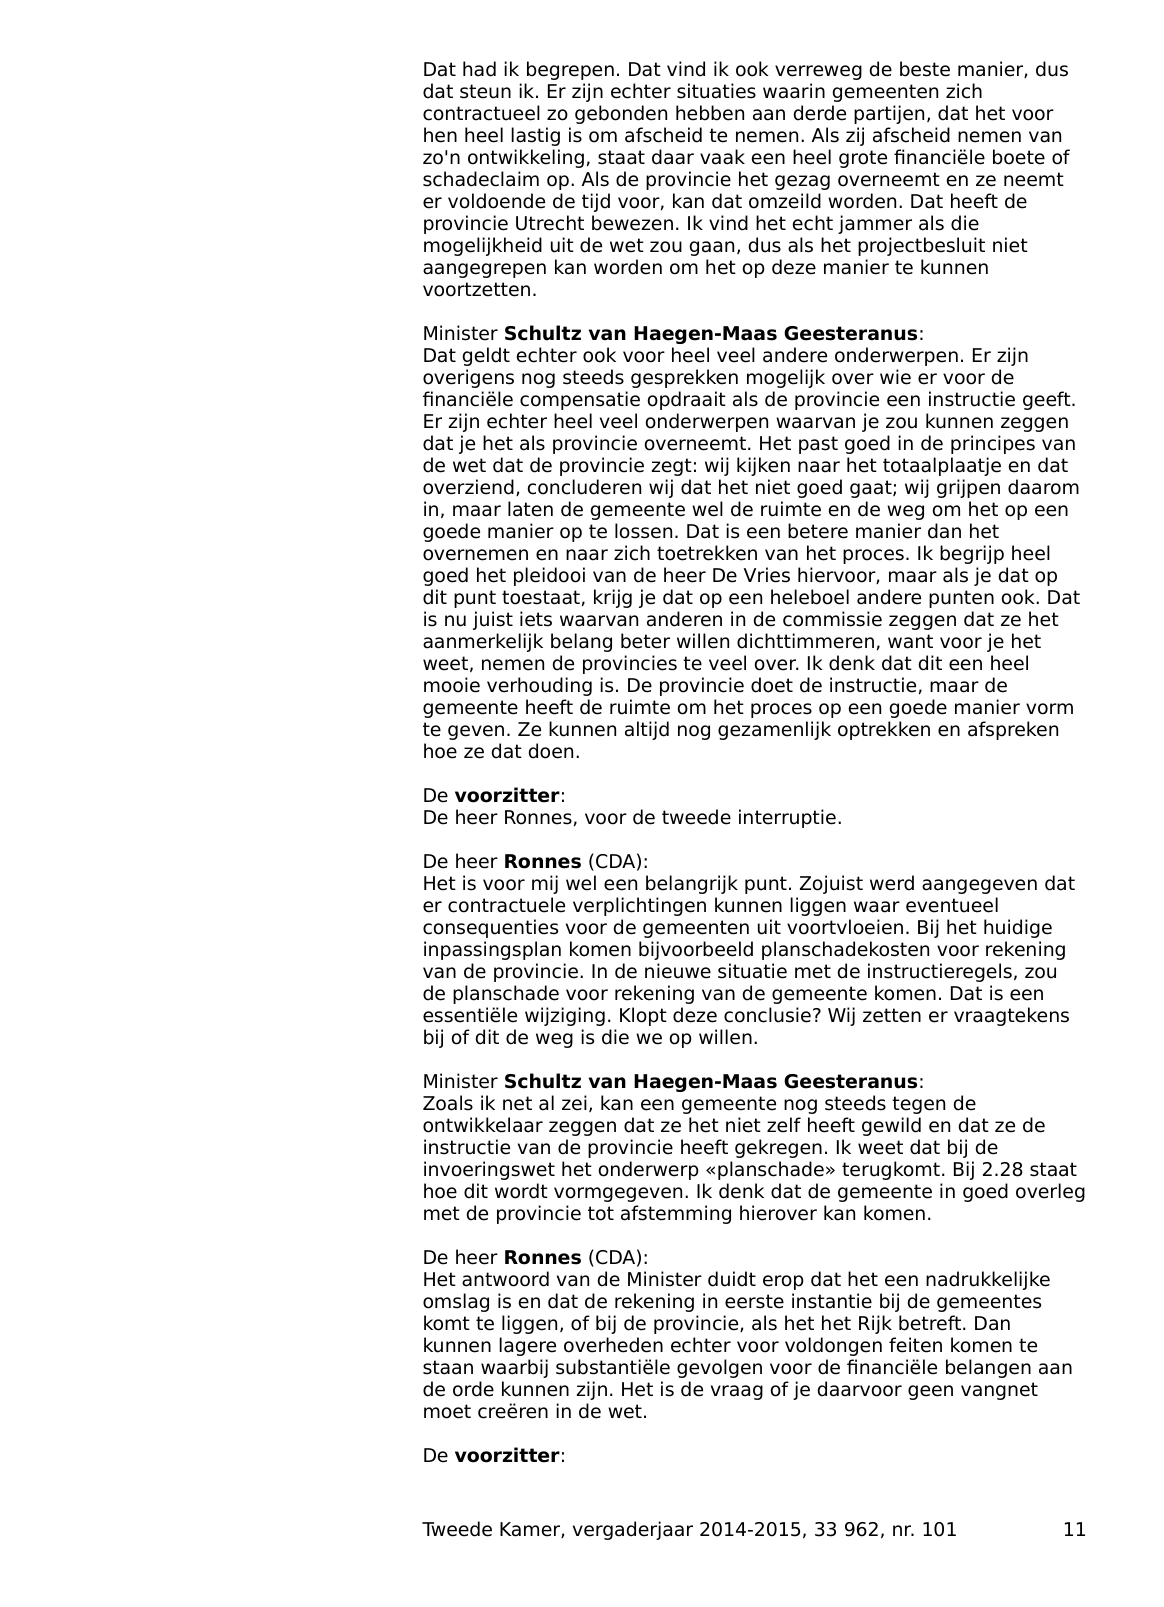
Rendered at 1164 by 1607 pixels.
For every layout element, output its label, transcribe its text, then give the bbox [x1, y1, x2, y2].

text De heer Ronnes, voor de tweede interruptie. [422, 807, 1087, 829]
text De voorzitter: [422, 1445, 1087, 1467]
text Minister Schultz van Haegen-Maas Geesteranus: [422, 1071, 1087, 1093]
text Dat geldt echter ook voor heel veel andere onderwerpen. Er zijn overigens nog steeds gesprekken mogelijk over wie er voor de financiële compensatie opdraait als de provincie een instructie geeft. Er zijn echter heel veel onderwerpen waarvan je zou kunnen zeggen dat je het als provincie overneemt. Het past goed in de principes van de wet dat de provincie zegt: wij kijken naar het totaalplaatje en dat overziend, concluderen wij dat het niet goed gaat; wij grijpen daarom in, maar laten de gemeente wel de ruimte en de weg om het op een goede manier op te lossen. Dat is een betere manier dan het overnemen en naar zich toetrekken van het proces. Ik begrijp heel goed het pleidooi van de heer De Vries hiervoor, maar als je dat op dit punt toestaat, krijg je dat op een heleboel andere punten ook. Dat is nu juist iets waarvan anderen in de commissie zeggen dat ze het aanmerkelijk belang beter willen dichttimmeren, want voor je het weet, nemen de provincies te veel over. Ik denk dat dit een heel mooie verhouding is. De provincie doet de instructie, maar de gemeente heeft de ruimte om het proces op een goede manier vorm te geven. Ze kunnen altijd nog gezamenlijk optrekken en afspreken hoe ze dat doen. [422, 345, 1087, 763]
text Dat had ik begrepen. Dat vind ik ook verreweg de beste manier, dus dat steun ik. Er zijn echter situaties waarin gemeenten zich contractueel zo gebonden hebben aan derde partijen, dat het voor hen heel lastig is om afscheid te nemen. Als zij afscheid nemen van zo'n ontwikkeling, staat daar vaak een heel grote financiële boete of schadeclaim op. Als de provincie het gezag overneemt en ze neemt er voldoende de tijd voor, kan dat omzeild worden. Dat heeft de provincie Utrecht bewezen. Ik vind het echt jammer als die mogelijkheid uit de wet zou gaan, dus als het projectbesluit niet aangegrepen kan worden om het op deze manier te kunnen voortzetten. [422, 59, 1087, 301]
text Het antwoord van de Minister duidt erop dat het een nadrukkelijke omslag is en dat de rekening in eerste instantie bij de gemeentes komt te liggen, of bij de provincie, als het het Rijk betreft. Dan kunnen lagere overheden echter voor voldongen feiten komen te staan waarbij substantiële gevolgen voor de financiële belangen aan de orde kunnen zijn. Het is de vraag of je daarvoor geen vangnet moet creëren in de wet. [422, 1269, 1087, 1423]
text De heer Ronnes (CDA): [422, 851, 1087, 873]
text Zoals ik net al zei, kan een gemeente nog steeds tegen de ontwikkelaar zeggen dat ze het niet zelf heeft gewild en dat ze de instructie van de provincie heeft gekregen. Ik weet dat bij de invoeringswet het onderwerp «planschade» terugkomt. Bij 2.28 staat hoe dit wordt vormgegeven. Ik denk dat de gemeente in goed overleg met de provincie tot afstemming hierover kan komen. [422, 1093, 1087, 1225]
text De heer Ronnes (CDA): [422, 1247, 1087, 1269]
text Minister Schultz van Haegen-Maas Geesteranus: [422, 323, 1087, 345]
text Het is voor mij wel een belangrijk punt. Zojuist werd aangegeven dat er contractuele verplichtingen kunnen liggen waar eventueel consequenties voor de gemeenten uit voortvloeien. Bij het huidige inpassingsplan komen bijvoorbeeld planschadekosten voor rekening van de provincie. In de nieuwe situatie met de instructieregels, zou de planschade voor rekening van de gemeente komen. Dat is een essentiële wijziging. Klopt deze conclusie? Wij zetten er vraagtekens bij of dit de weg is die we op willen. [422, 873, 1087, 1049]
text De voorzitter: [422, 785, 1087, 807]
